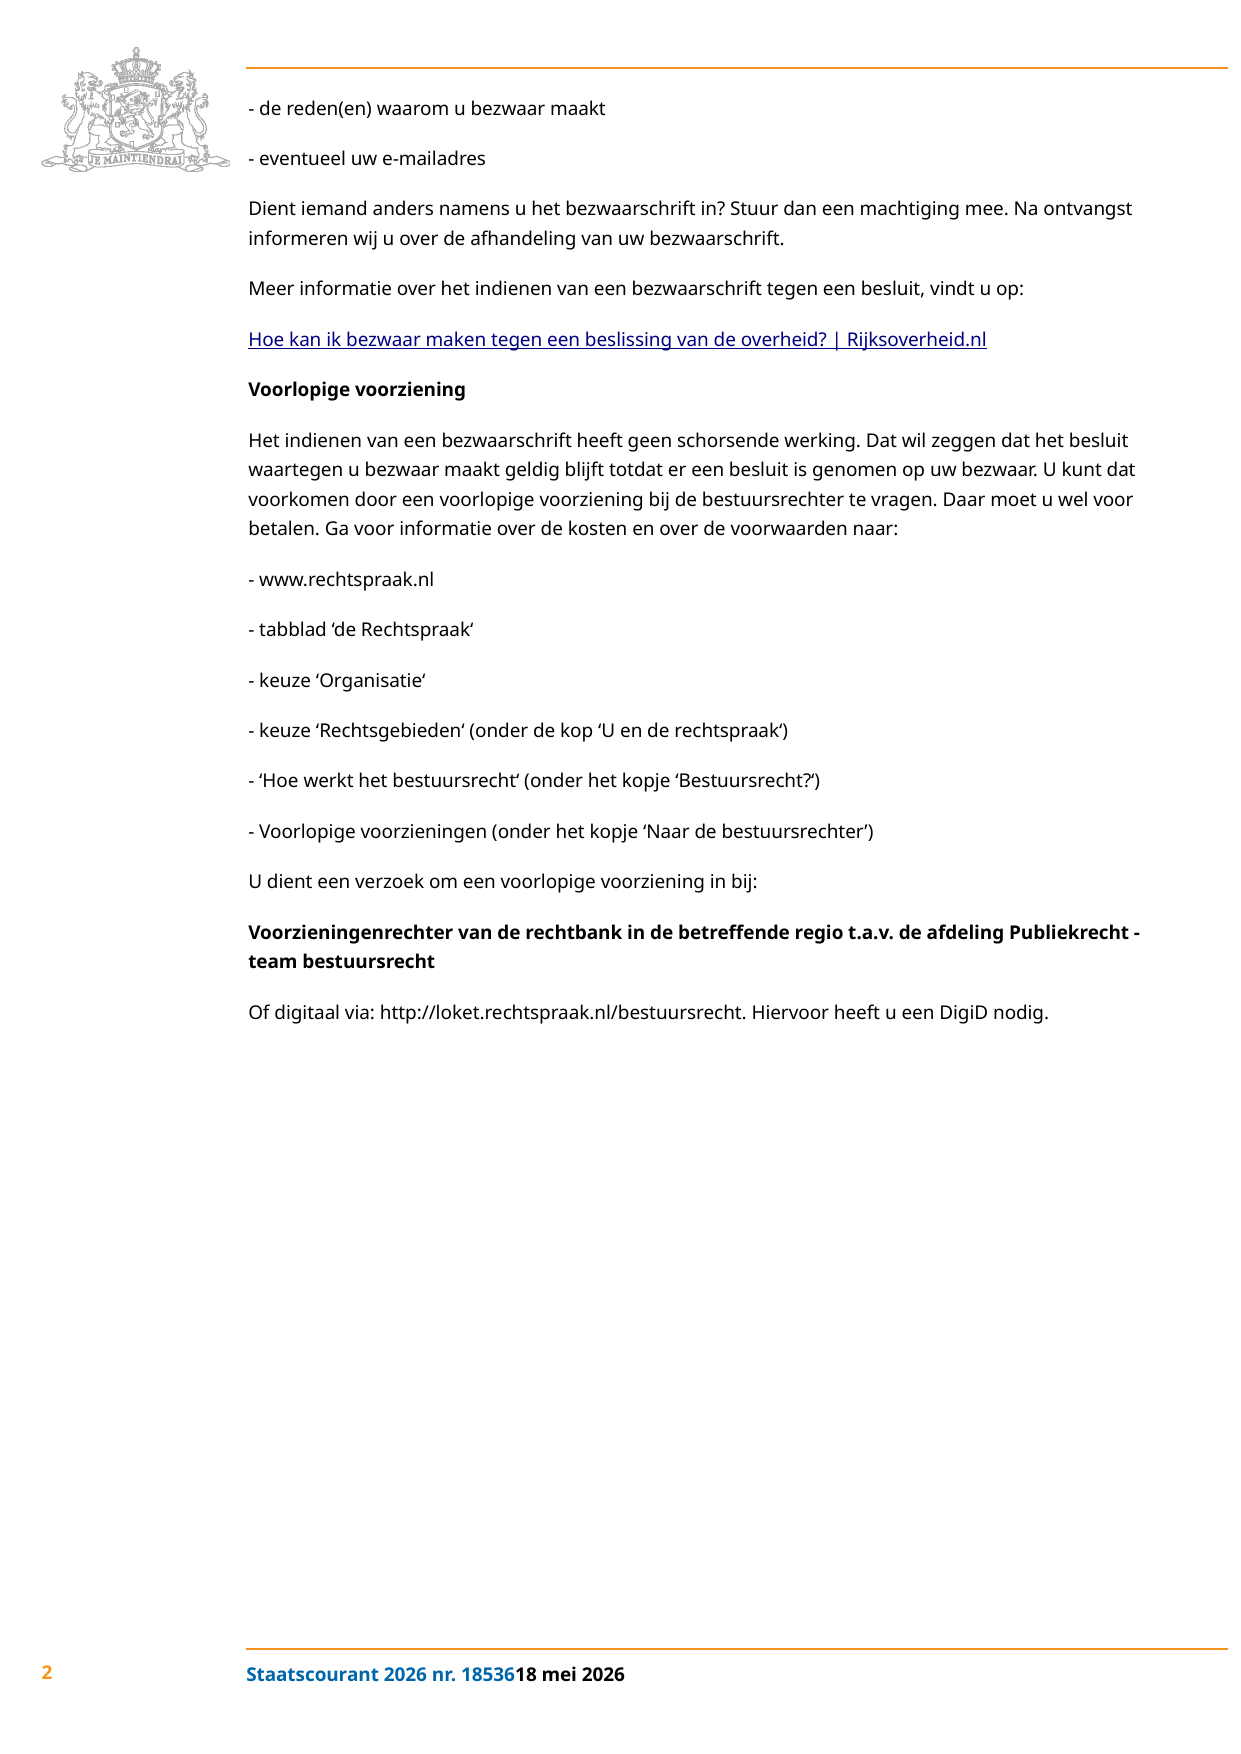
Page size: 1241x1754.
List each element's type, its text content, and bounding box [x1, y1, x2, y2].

picture [41, 47, 231, 172]
text Voorzieningenrechter van de rechtbank in de betreffende regio t.a.v. de afdeling Publiekrecht - team bestuursrecht [248, 919, 1152, 974]
text U dient een verzoek om een voorlopige voorziening in bij: [248, 868, 1152, 894]
text Hoe kan ik bezwaar maken tegen een beslissing van de overheid? | Rijksoverheid.nl [248, 326, 1152, 352]
text - keuze ‘Rechtsgebieden‘ (onder de kop ‘U en de rechtspraak‘) [248, 717, 1152, 743]
text - keuze ‘Organisatie‘ [248, 667, 1152, 693]
text Voorlopige voorziening [248, 376, 1152, 402]
text Meer informatie over het indienen van een bezwaarschrift tegen een besluit, vindt u op: [248, 276, 1152, 301]
text - tabblad ‘de Rechtspraak‘ [248, 616, 1152, 642]
text - ‘Hoe werkt het bestuursrecht‘ (onder het kopje ‘Bestuursrecht?‘) [248, 768, 1152, 793]
text - eventueel uw e-mailadres [248, 145, 1152, 171]
text - de reden(en) waarom u bezwaar maakt [248, 95, 1152, 121]
text - www.rechtspraak.nl [248, 566, 1152, 592]
text - Voorlopige voorzieningen (onder het kopje ‘Naar de bestuursrechter’) [248, 818, 1152, 844]
text Dient iemand anders namens u het bezwaarschrift in? Stuur dan een machtiging mee. Na ontvangst informeren wij u over de afhandeling van uw bezwaarschrift. [248, 196, 1152, 251]
text Of digitaal via: http://loket.rechtspraak.nl/bestuursrecht. Hiervoor heeft u een DigiD nodig. [248, 999, 1152, 1025]
text Het indienen van een bezwaarschrift heeft geen schorsende werking. Dat wil zeggen dat het besluit waartegen u bezwaar maakt geldig blijft totdat er een besluit is genomen op uw bezwaar. U kunt dat voorkomen door een voorlopige voorziening bij de bestuursrechter te vragen. Daar moet u wel voor betalen. Ga voor informatie over de kosten en over de voorwaarden naar: [248, 427, 1152, 541]
